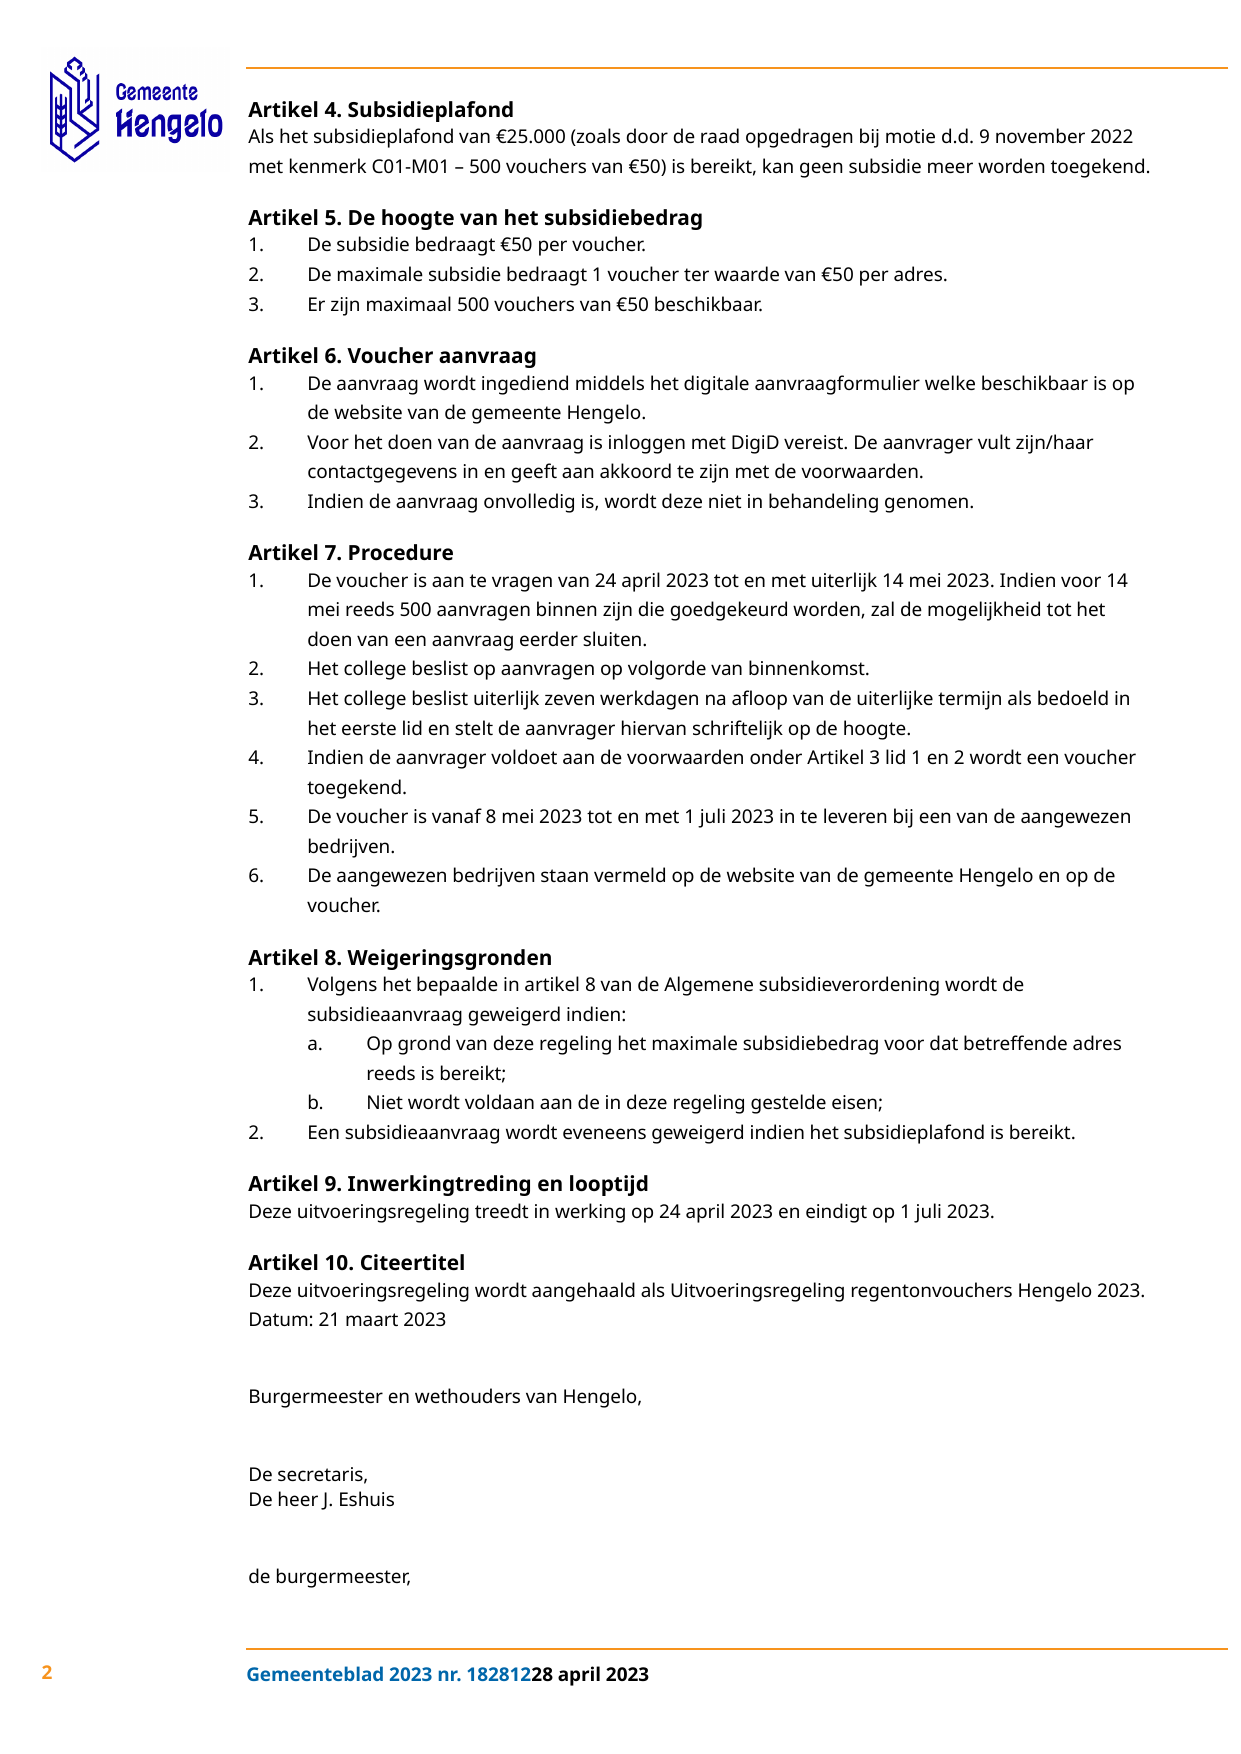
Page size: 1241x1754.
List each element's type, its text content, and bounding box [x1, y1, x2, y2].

list Indien de aanvraag onvolledig is, wordt deze niet in behandeling genomen. [248, 488, 1152, 514]
text De secretaris, [248, 1461, 1152, 1486]
list De subsidie bedraagt €50 per voucher. [248, 232, 1152, 257]
text Burgermeester en wethouders van Hengelo, [248, 1383, 1152, 1409]
list Volgens het bepaalde in artikel 8 van de Algemene subsidieverordening wordt de subsidieaanvraag geweigerd indien: [248, 971, 1152, 1026]
list Indien de aanvrager voldoet aan de voorwaarden onder Artikel 3 lid 1 en 2 wordt een voucher toegekend. [248, 744, 1152, 800]
text Artikel 10. Citeertitel [248, 1248, 1152, 1277]
text Deze uitvoeringsregeling treedt in werking op 24 april 2023 en eindigt op 1 juli 2023. [248, 1198, 1152, 1224]
text de burgermeester, [248, 1564, 1152, 1589]
text Artikel 7. Procedure [248, 538, 1152, 567]
text Artikel 8. Weigeringsgronden [248, 943, 1152, 971]
list Het college beslist op aanvragen op volgorde van binnenkomst. [248, 656, 1152, 681]
list Het college beslist uiterlijk zeven werkdagen na afloop van de uiterlijke termijn als bedoeld in het eerste lid en stelt de aanvrager hiervan schriftelijk op de hoogte. [248, 685, 1152, 741]
text Artikel 4. Subsidieplafond [248, 95, 1152, 123]
list De aangewezen bedrijven staan vermeld op de website van de gemeente Hengelo en op de voucher. [248, 863, 1152, 918]
text Artikel 6. Voucher aanvraag [248, 341, 1152, 370]
text De heer J. Eshuis [248, 1486, 1152, 1512]
list Op grond van deze regeling het maximale subsidiebedrag voor dat betreffende adres reeds is bereikt; [307, 1030, 1152, 1086]
list De maximale subsidie bedraagt 1 voucher ter waarde van €50 per adres. [248, 261, 1152, 287]
text Deze uitvoeringsregeling wordt aangehaald als Uitvoeringsregeling regentonvouchers Hengelo 2023. [248, 1277, 1152, 1302]
list Niet wordt voldaan aan de in deze regeling gestelde eisen; [307, 1089, 1152, 1115]
text Als het subsidieplafond van €25.000 (zoals door de raad opgedragen bij motie d.d. 9 november 2022 met kenmerk C01-M01 – 500 vouchers van €50) is bereikt, kan geen subsidie meer worden toegekend. [248, 123, 1152, 178]
list De aanvraag wordt ingediend middels het digitale aanvraagformulier welke beschikbaar is op de website van de gemeente Hengelo. [248, 370, 1152, 425]
list Er zijn maximaal 500 vouchers van €50 beschikbaar. [248, 291, 1152, 317]
text Artikel 9. Inwerkingtreding en looptijd [248, 1169, 1152, 1198]
list Een subsidieaanvraag wordt eveneens geweigerd indien het subsidieplafond is bereikt. [248, 1119, 1152, 1145]
list De voucher is vanaf 8 mei 2023 tot en met 1 juli 2023 in te leveren bij een van de aangewezen bedrijven. [248, 803, 1152, 859]
list De voucher is aan te vragen van 24 april 2023 tot en met uiterlijk 14 mei 2023. Indien voor 14 mei reeds 500 aanvragen binnen zijn die goedgekeurd worden, zal de mogelijkheid tot het doen van een aanvraag eerder sluiten. [248, 567, 1152, 652]
text Datum: 21 maart 2023 [248, 1306, 1152, 1332]
text Artikel 5. De hoogte van het subsidiebedrag [248, 203, 1152, 232]
list Voor het doen van de aanvraag is inloggen met DigiD vereist. De aanvrager vult zijn/haar contactgegevens in en geeft aan akkoord te zijn met de voorwaarden. [248, 429, 1152, 484]
picture [41, 47, 231, 172]
